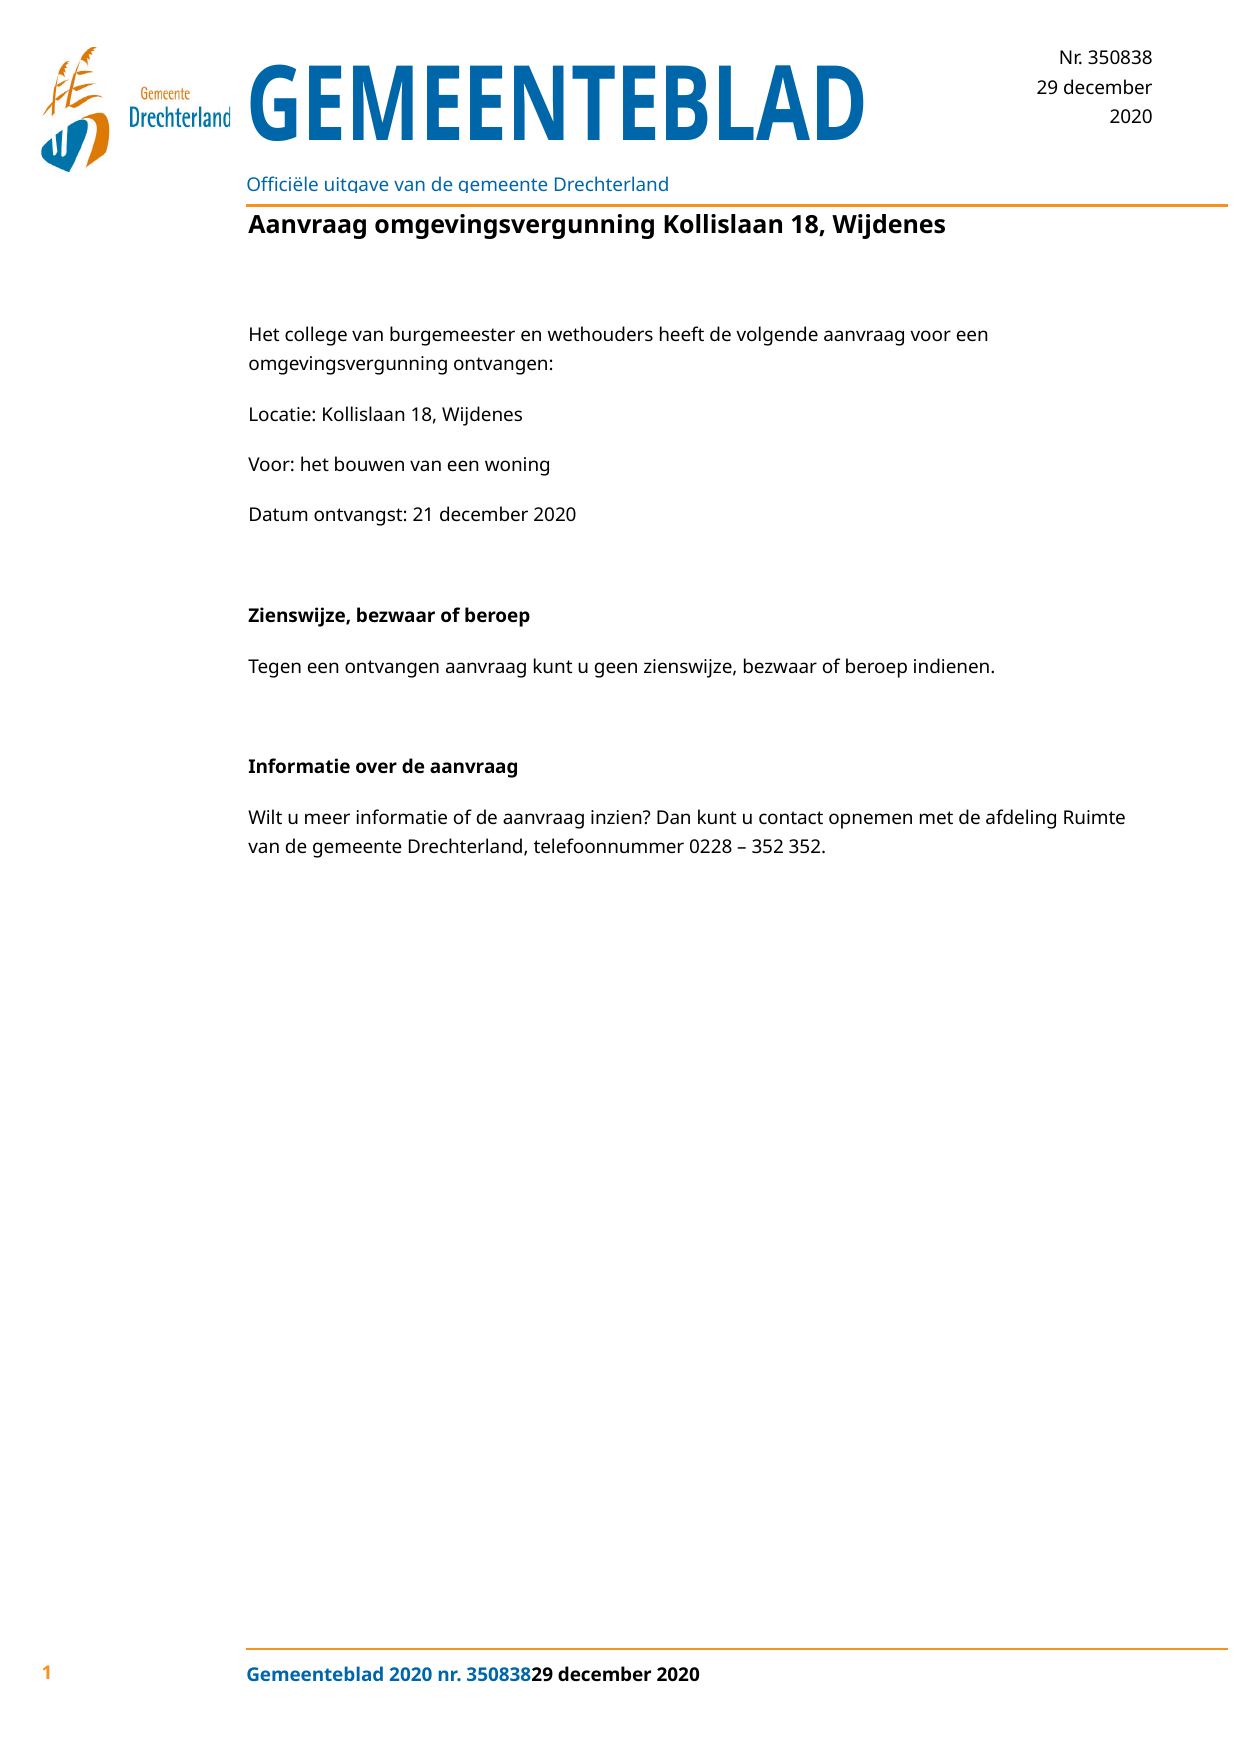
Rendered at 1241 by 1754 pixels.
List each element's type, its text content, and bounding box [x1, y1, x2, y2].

text Tegen een ontvangen aanvraag kunt u geen zienswijze, bezwaar of beroep indienen. [248, 653, 1152, 678]
text Aanvraag omgevingsvergunning Kollislaan 18, Wijdenes [248, 207, 1152, 241]
text Zienswijze, bezwaar of beroep [248, 602, 1152, 628]
text Locatie: Kollislaan 18, Wijdenes [248, 401, 1152, 426]
picture [41, 47, 231, 172]
picture [41, 158, 64, 172]
text Datum ontvangst: 21 december 2020 [248, 502, 1152, 527]
picture [226, 115, 231, 124]
text Voor: het bouwen van een woning [248, 451, 1152, 477]
text Wilt u meer informatie of de aanvraag inzien? Dan kunt u contact opnemen met de afdeling Ruimte van de gemeente Drechterland, telefoonnummer 0228 – 352 352. [248, 804, 1152, 859]
text Het college van burgemeester en wethouders heeft de volgende aanvraag voor een omgevingsvergunning ontvangen: [248, 321, 1152, 376]
text Informatie over de aanvraag [248, 754, 1152, 779]
